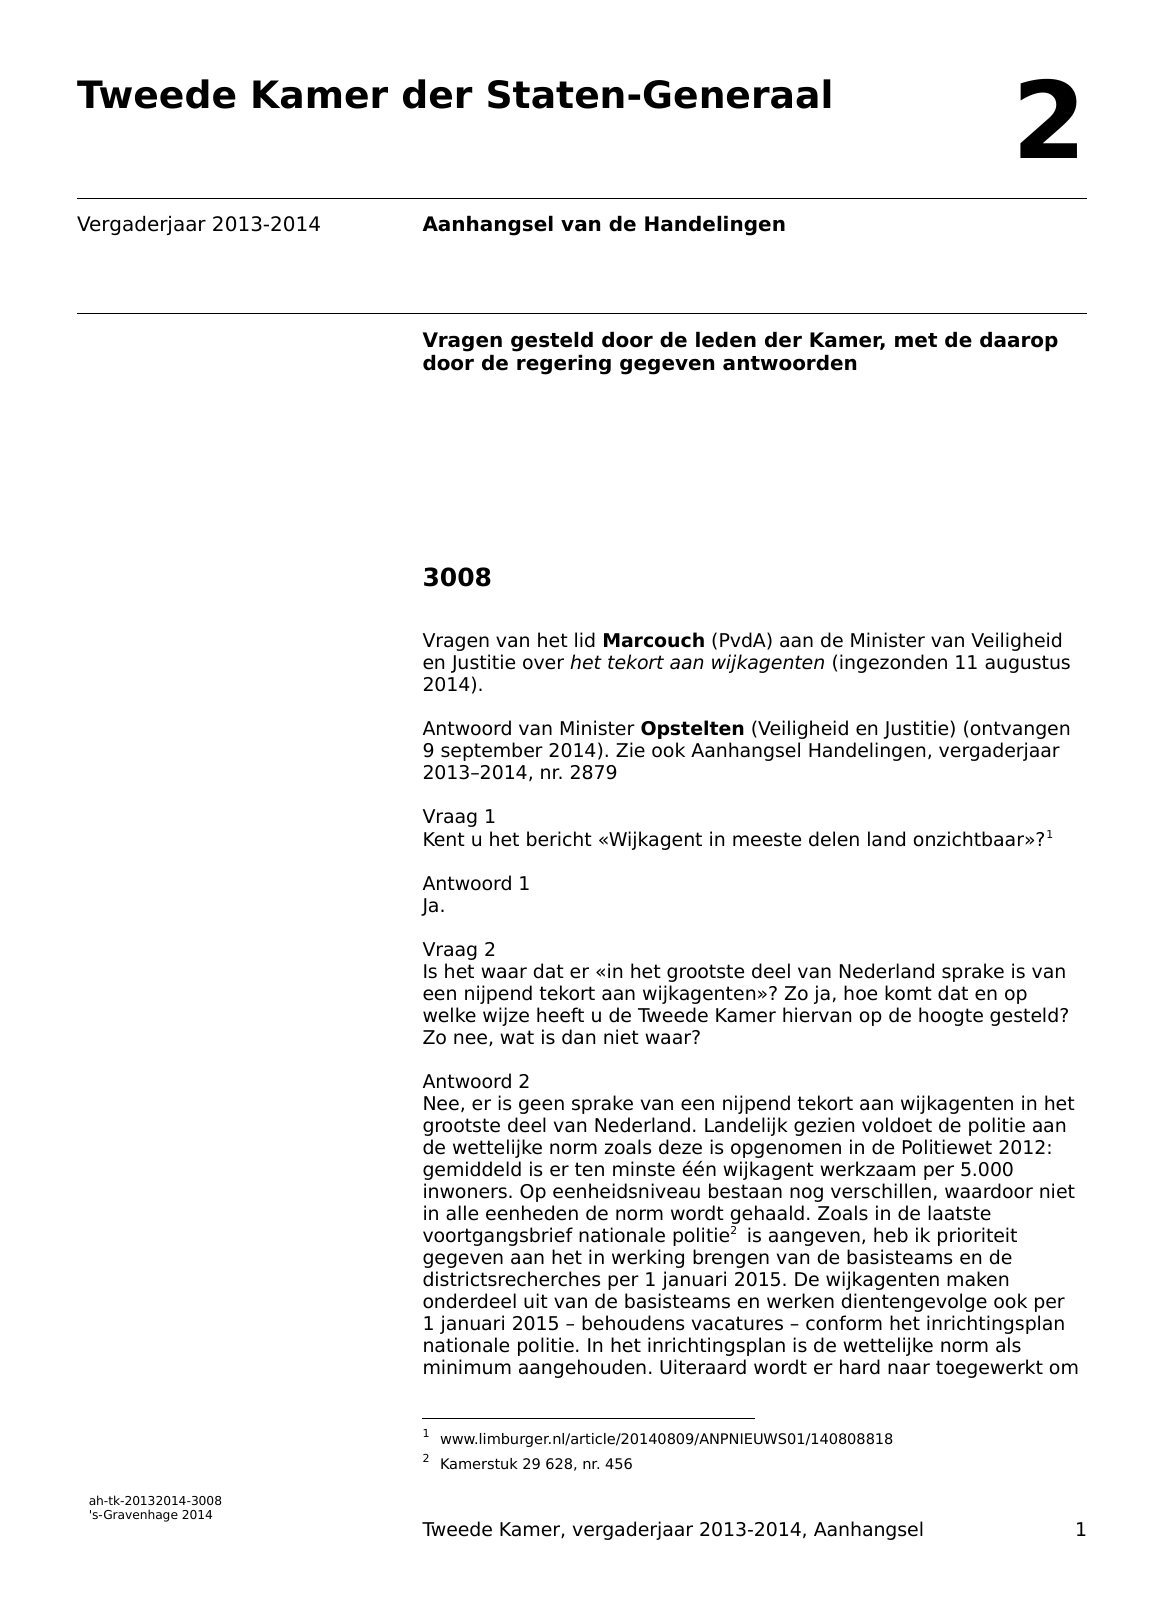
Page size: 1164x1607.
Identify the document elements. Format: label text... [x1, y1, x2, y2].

table_header Tweede Kamer der Staten-Generaal [77, 59, 886, 198]
table_header 2 [886, 59, 1087, 198]
text www.limburger.nl/article/20140809/ANPNIEUWS01/140808818 [422, 1427, 1087, 1449]
text Vragen van het lid Marcouch (PvdA) aan de Minister van Veiligheid en Justitie over het tekort aan wijkagenten (ingezonden 11 augustus 2014). [422, 630, 1087, 696]
table_cell [77, 314, 422, 375]
text Is het waar dat er «in het grootste deel van Nederland sprake is van een nijpend tekort aan wijkagenten»? Zo ja, hoe komt dat en op welke wijze heeft u de Tweede Kamer hiervan op de hoogte gesteld? Zo nee, wat is dan niet waar? [422, 961, 1087, 1049]
text Vraag 1 [422, 806, 1087, 828]
text Nee, er is geen sprake van een nijpend tekort aan wijkagenten in het grootste deel van Nederland. Landelijk gezien voldoet de politie aan de wettelijke norm zoals deze is opgenomen in de Politiewet 2012: gemiddeld is er ten minste één wijkagent werkzaam per 5.000 inwoners. Op eenheidsniveau bestaan nog verschillen, waardoor niet in alle eenheden de norm wordt gehaald. Zoals in de laatste voortgangsbrief nationale politie is aangeven, heb ik prioriteit gegeven aan het in werking brengen van de basisteams en de districtsrecherches per 1 januari 2015. De wijkagenten maken onderdeel uit van de basisteams en werken dientengevolge ook per 1 januari 2015 – behoudens vacatures – conform het inrichtingsplan nationale politie. In het inrichtingsplan is de wettelijke norm als minimum aangehouden. Uiteraard wordt er hard naar toegewerkt om [422, 1093, 1087, 1378]
text 's-Gravenhage 2014 [88, 1508, 323, 1522]
text 3008 [422, 563, 1087, 592]
table_cell Vergaderjaar 2013-2014 [77, 199, 422, 313]
text Antwoord 1 [422, 873, 1087, 894]
text ah-tk-20132014-3008 [88, 1494, 323, 1508]
text Antwoord 2 [422, 1071, 1087, 1093]
text Ja. [422, 894, 1087, 917]
text Antwoord van Minister Opstelten (Veiligheid en Justitie) (ontvangen 9 september 2014). Zie ook Aanhangsel Handelingen, vergaderjaar 2013–2014, nr. 2879 [422, 718, 1087, 784]
text Kent u het bericht «Wijkagent in meeste delen land onzichtbaar»? [422, 828, 1087, 850]
table_cell Vragen gesteld door de leden der Kamer, met de daarop door de regering gegeven antwoorden [422, 314, 1087, 375]
table_cell Aanhangsel van de Handelingen [422, 199, 1087, 313]
text Vraag 2 [422, 939, 1087, 961]
text Kamerstuk 29 628, nr. 456 [422, 1452, 1087, 1474]
